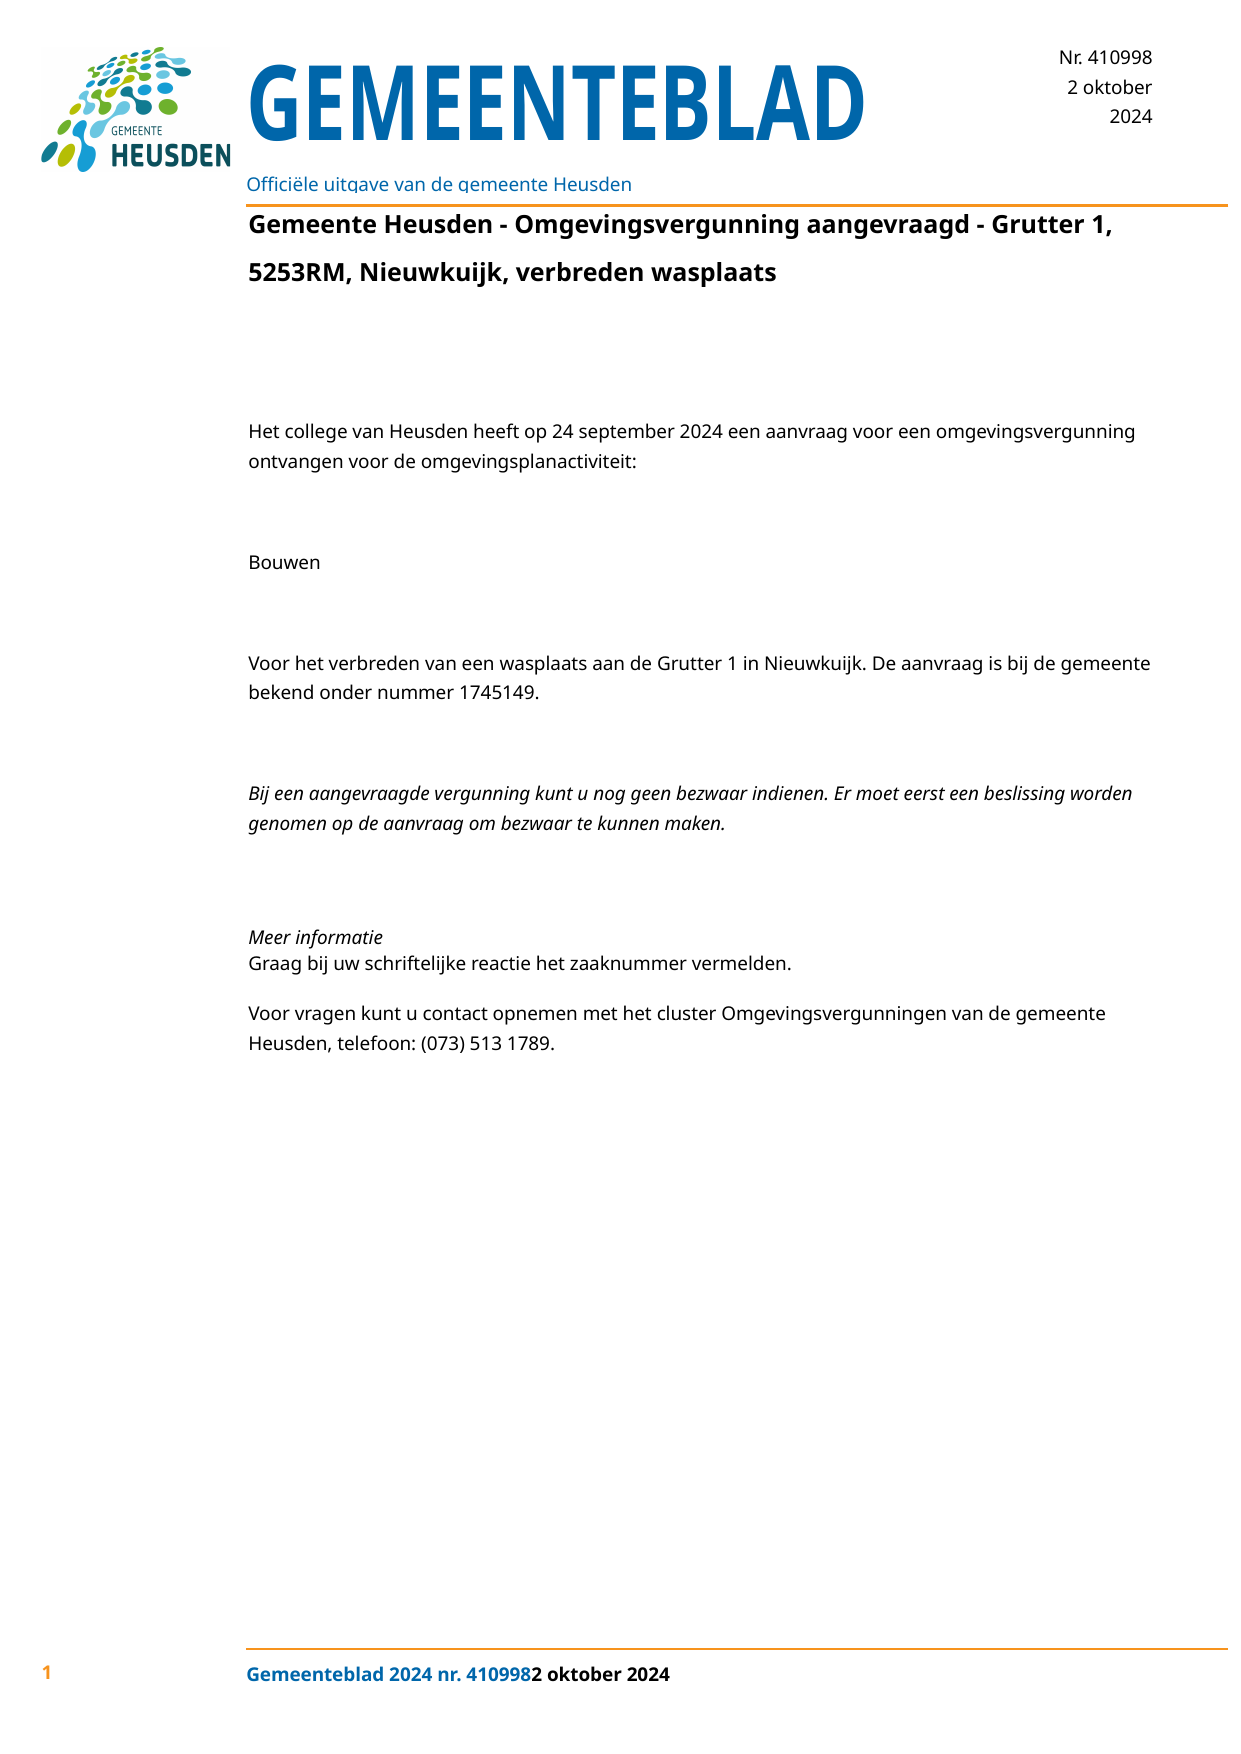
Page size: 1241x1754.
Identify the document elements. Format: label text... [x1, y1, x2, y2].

text Voor het verbreden van een wasplaats aan de Grutter 1 in Nieuwkuijk. De aanvraag is bij de gemeente bekend onder nummer 1745149. [248, 650, 1152, 705]
text Bouwen [248, 549, 1152, 575]
text Gemeente Heusden - Omgevingsvergunning aangevraagd - Grutter 1, 5253RM, Nieuwkuijk, verbreden wasplaats [248, 207, 1152, 288]
text Meer informatie [248, 924, 1152, 950]
text Bij een aangevraagde vergunning kunt u nog geen bezwaar indienen. Er moet eerst een beslissing worden genomen op de aanvraag om bezwaar te kunnen maken. [248, 780, 1152, 836]
picture [41, 47, 231, 172]
text Graag bij uw schriftelijke reactie het zaaknummer vermelden. [248, 950, 1152, 976]
text Voor vragen kunt u contact opnemen met het cluster Omgevingsvergunningen van de gemeente Heusden, telefoon: (073) 513 1789. [248, 1001, 1152, 1056]
text Het college van Heusden heeft op 24 september 2024 een aanvraag voor een omgevingsvergunning ontvangen voor de omgevingsplanactiviteit: [248, 419, 1152, 474]
